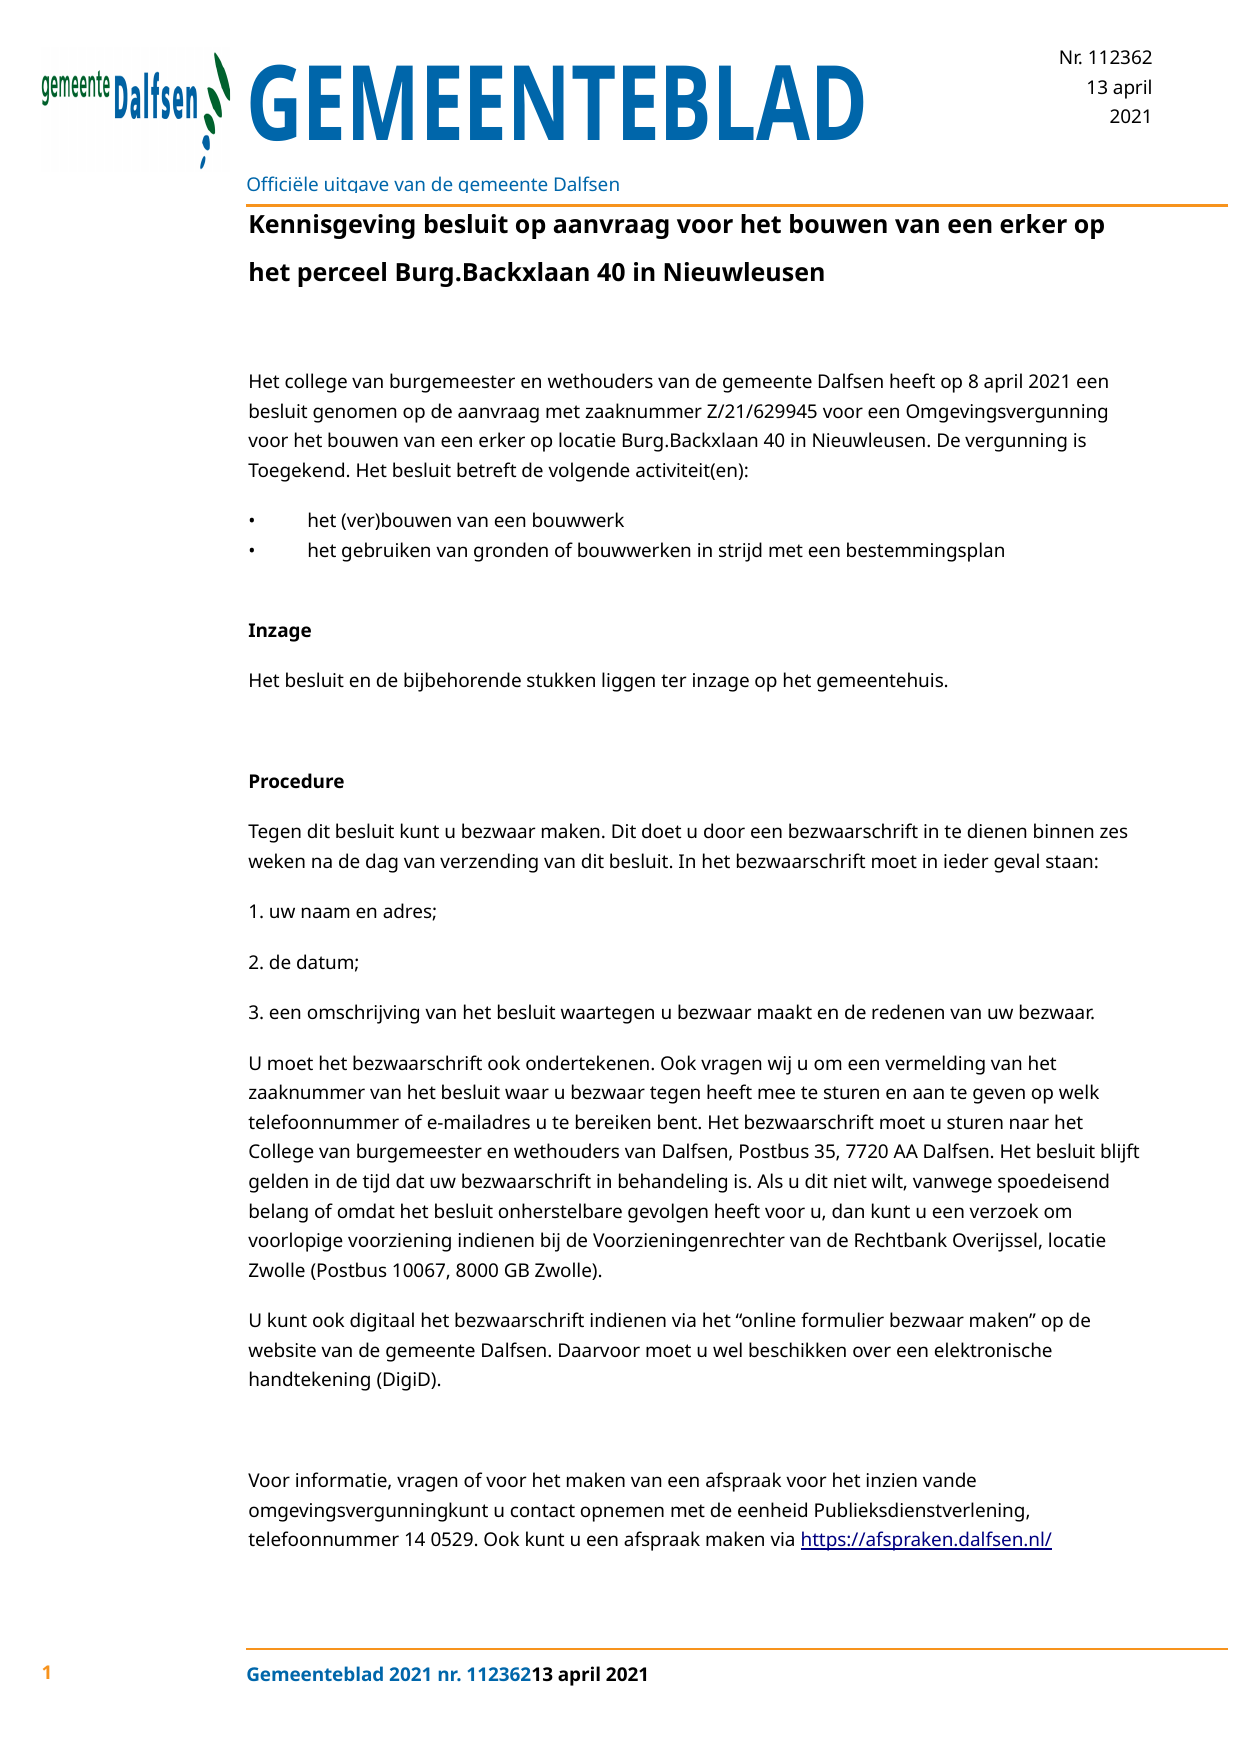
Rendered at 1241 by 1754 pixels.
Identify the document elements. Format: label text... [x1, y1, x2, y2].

text Tegen dit besluit kunt u bezwaar maken. Dit doet u door een bezwaarschrift in te dienen binnen zes weken na de dag van verzending van dit besluit. In het bezwaarschrift moet in ieder geval staan: [248, 819, 1152, 874]
text Procedure [248, 768, 1152, 794]
list het gebruiken van gronden of bouwwerken in strijd met een bestemmingsplan [248, 537, 1152, 563]
text Kennisgeving besluit op aanvraag voor het bouwen van een erker op het perceel Burg.Backxlaan 40 in Nieuwleusen [248, 207, 1152, 288]
text 1. uw naam en adres; [248, 899, 1152, 924]
text Het besluit en de bijbehorende stukken liggen ter inzage op het gemeentehuis. [248, 667, 1152, 693]
list het (ver)bouwen van een bouwwerk [248, 507, 1152, 533]
text 3. een omschrijving van het besluit waartegen u bezwaar maakt en de redenen van uw bezwaar. [248, 999, 1152, 1025]
text U moet het bezwaarschrift ook ondertekenen. Ook vragen wij u om een vermelding van het zaaknummer van het besluit waar u bezwaar tegen heeft mee te sturen en aan te geven op welk telefoonnummer of e-mailadres u te bereiken bent. Het bezwaarschrift moet u sturen naar het College van burgemeester en wethouders van Dalfsen, Postbus 35, 7720 AA Dalfsen. Het besluit blijft gelden in de tijd dat uw bezwaarschrift in behandeling is. Als u dit niet wilt, vanwege spoedeisend belang of omdat het besluit onherstelbare gevolgen heeft voor u, dan kunt u een verzoek om voorlopige voorziening indienen bij de Voorzieningenrechter van de Rechtbank Overijssel, locatie Zwolle (Postbus 10067, 8000 GB Zwolle). [248, 1050, 1152, 1283]
text 2. de datum; [248, 949, 1152, 975]
text Voor informatie, vragen of voor het maken van een afspraak voor het inzien vande omgevingsvergunningkunt u contact opnemen met de eenheid Publieksdienstverlening, telefoonnummer 14 0529. Ook kunt u een afspraak maken via https://afspraken.dalfsen.nl/ [248, 1467, 1152, 1552]
text Het college van burgemeester en wethouders van de gemeente Dalfsen heeft op 8 april 2021 een besluit genomen op de aanvraag met zaaknummer Z/21/629945 voor een Omgevingsvergunning voor het bouwen van een erker op locatie Burg.Backxlaan 40 in Nieuwleusen. De vergunning is Toegekend. Het besluit betreft de volgende activiteit(en): [248, 368, 1152, 483]
text Inzage [248, 617, 1152, 643]
picture [41, 47, 231, 172]
text U kunt ook digitaal het bezwaarschrift indienen via het “online formulier bezwaar maken” op de website van de gemeente Dalfsen. Daarvoor moet u wel beschikken over een elektronische handtekening (DigiD). [248, 1307, 1152, 1392]
